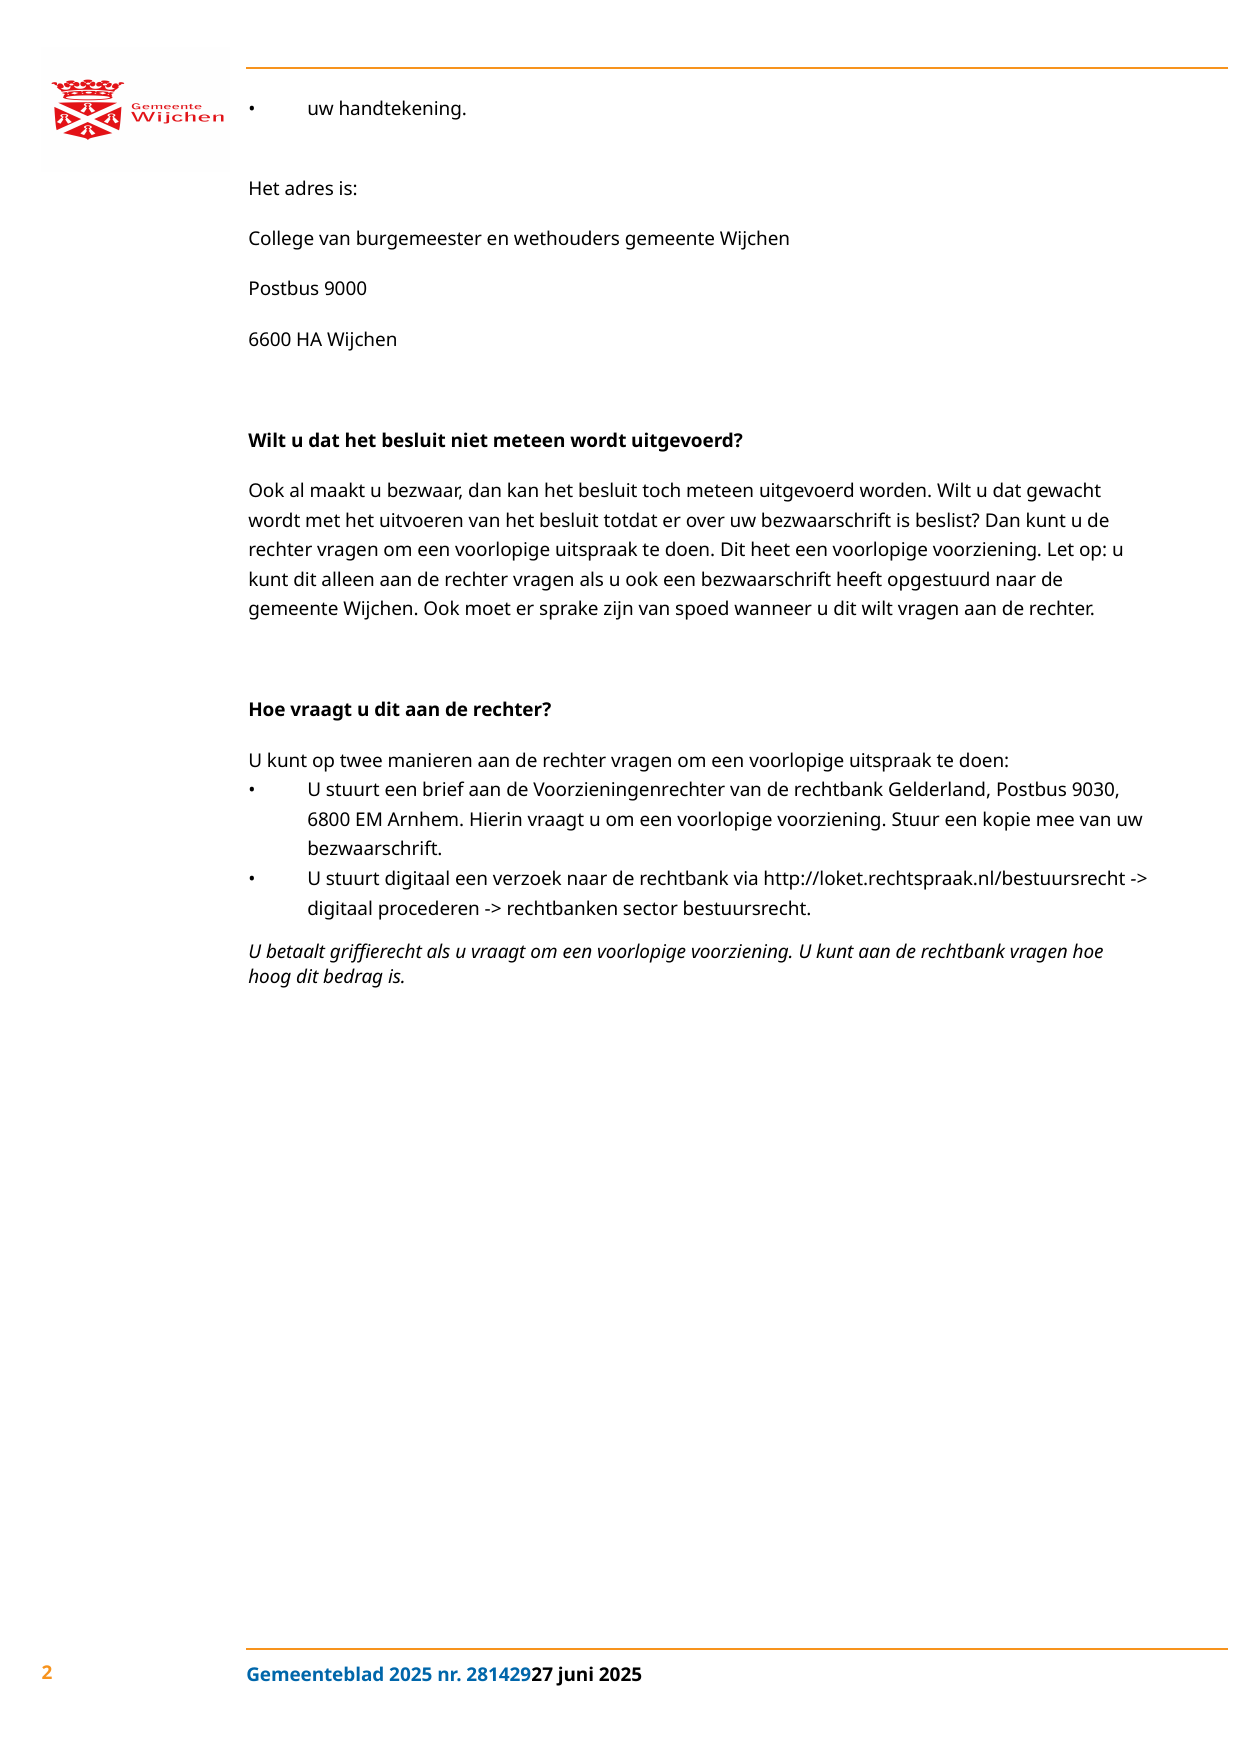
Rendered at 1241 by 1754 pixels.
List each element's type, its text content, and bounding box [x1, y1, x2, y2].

text Hoe vraagt u dit aan de rechter? [248, 696, 1152, 722]
picture [41, 47, 231, 172]
text Wilt u dat het besluit niet meteen wordt uitgevoerd? [248, 427, 1152, 453]
list U stuurt een brief aan de Voorzieningenrechter van de rechtbank Gelderland, Postbus 9030, 6800 EM Arnhem. Hierin vraagt u om een voorlopige voorziening. Stuur een kopie mee van uw bezwaarschrift. [248, 776, 1152, 861]
text 6600 HA Wijchen [248, 326, 1152, 352]
list U stuurt digitaal een verzoek naar de rechtbank via http://loket.rechtspraak.nl/bestuursrecht -> digitaal procederen -> rechtbanken sector bestuursrecht. [248, 865, 1152, 921]
list uw handtekening. [248, 95, 1152, 121]
text U betaalt griffierecht als u vraagt om een voorlopige voorziening. U kunt aan de rechtbank vragen hoe hoog dit bedrag is. [248, 938, 1152, 989]
text College van burgemeester en wethouders gemeente Wijchen [248, 225, 1152, 251]
text Postbus 9000 [248, 276, 1152, 301]
text Het adres is: [248, 175, 1152, 201]
text U kunt op twee manieren aan de rechter vragen om een voorlopige uitspraak te doen: [248, 747, 1152, 773]
text Ook al maakt u bezwaar, dan kan het besluit toch meteen uitgevoerd worden. Wilt u dat gewacht wordt met het uitvoeren van het besluit totdat er over uw bezwaarschrift is beslist? Dan kunt u de rechter vragen om een voorlopige uitspraak te doen. Dit heet een voorlopige voorziening. Let op: u kunt dit alleen aan de rechter vragen als u ook een bezwaarschrift heeft opgestuurd naar de gemeente Wijchen. Ook moet er sprake zijn van spoed wanneer u dit wilt vragen aan de rechter. [248, 477, 1152, 621]
